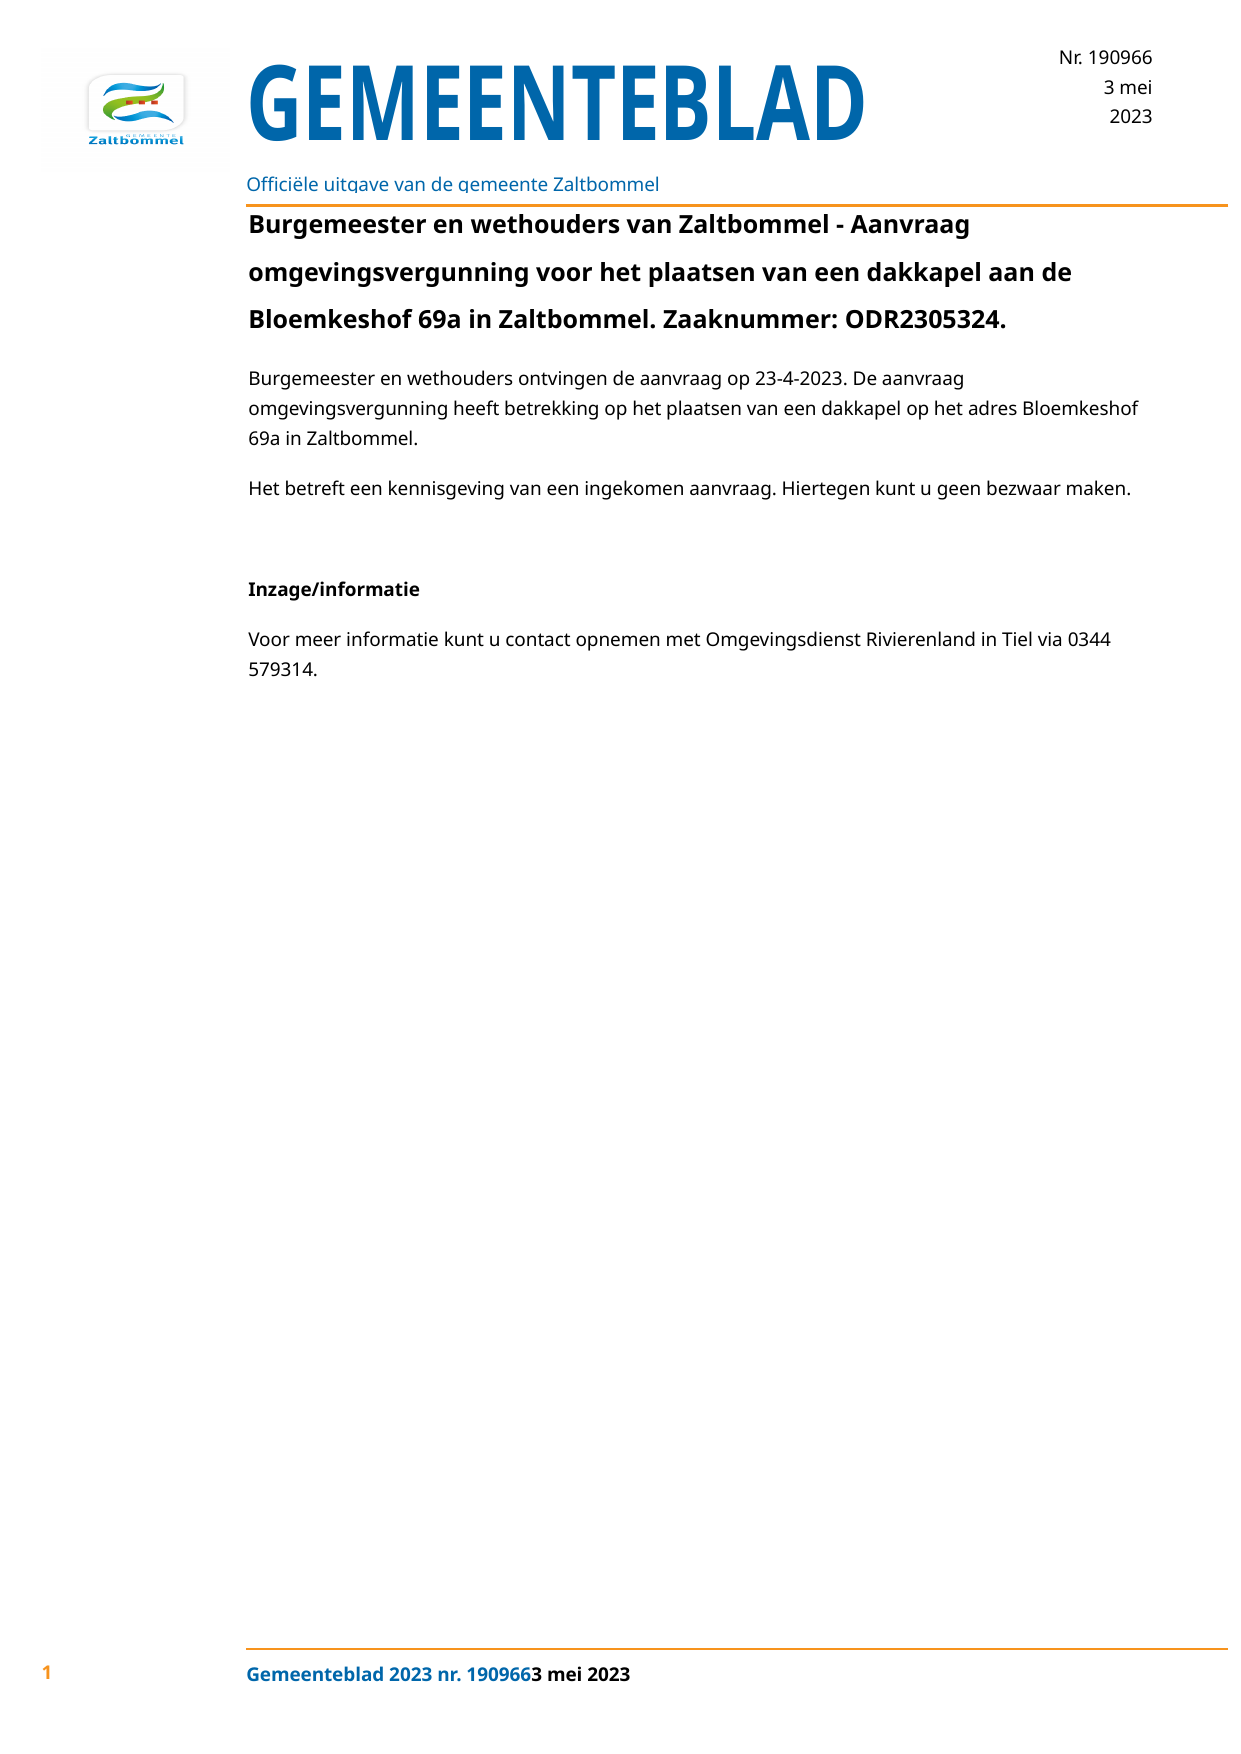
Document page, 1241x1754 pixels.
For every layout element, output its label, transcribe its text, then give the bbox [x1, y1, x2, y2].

text Burgemeester en wethouders van Zaltbommel - Aanvraag omgevingsvergunning voor het plaatsen van een dakkapel aan de Bloemkeshof 69a in Zaltbommel. Zaaknummer: ODR2305324. [248, 207, 1152, 336]
picture [41, 47, 231, 172]
text Inzage/informatie [248, 576, 1152, 602]
text Het betreft een kennisgeving van een ingekomen aanvraag. Hiertegen kunt u geen bezwaar maken. [248, 475, 1152, 501]
text Voor meer informatie kunt u contact opnemen met Omgevingsdienst Rivierenland in Tiel via 0344 579314. [248, 626, 1152, 682]
text Burgemeester en wethouders ontvingen de aanvraag op 23-4-2023. De aanvraag omgevingsvergunning heeft betrekking op het plaatsen van een dakkapel op het adres Bloemkeshof 69a in Zaltbommel. [248, 366, 1152, 450]
